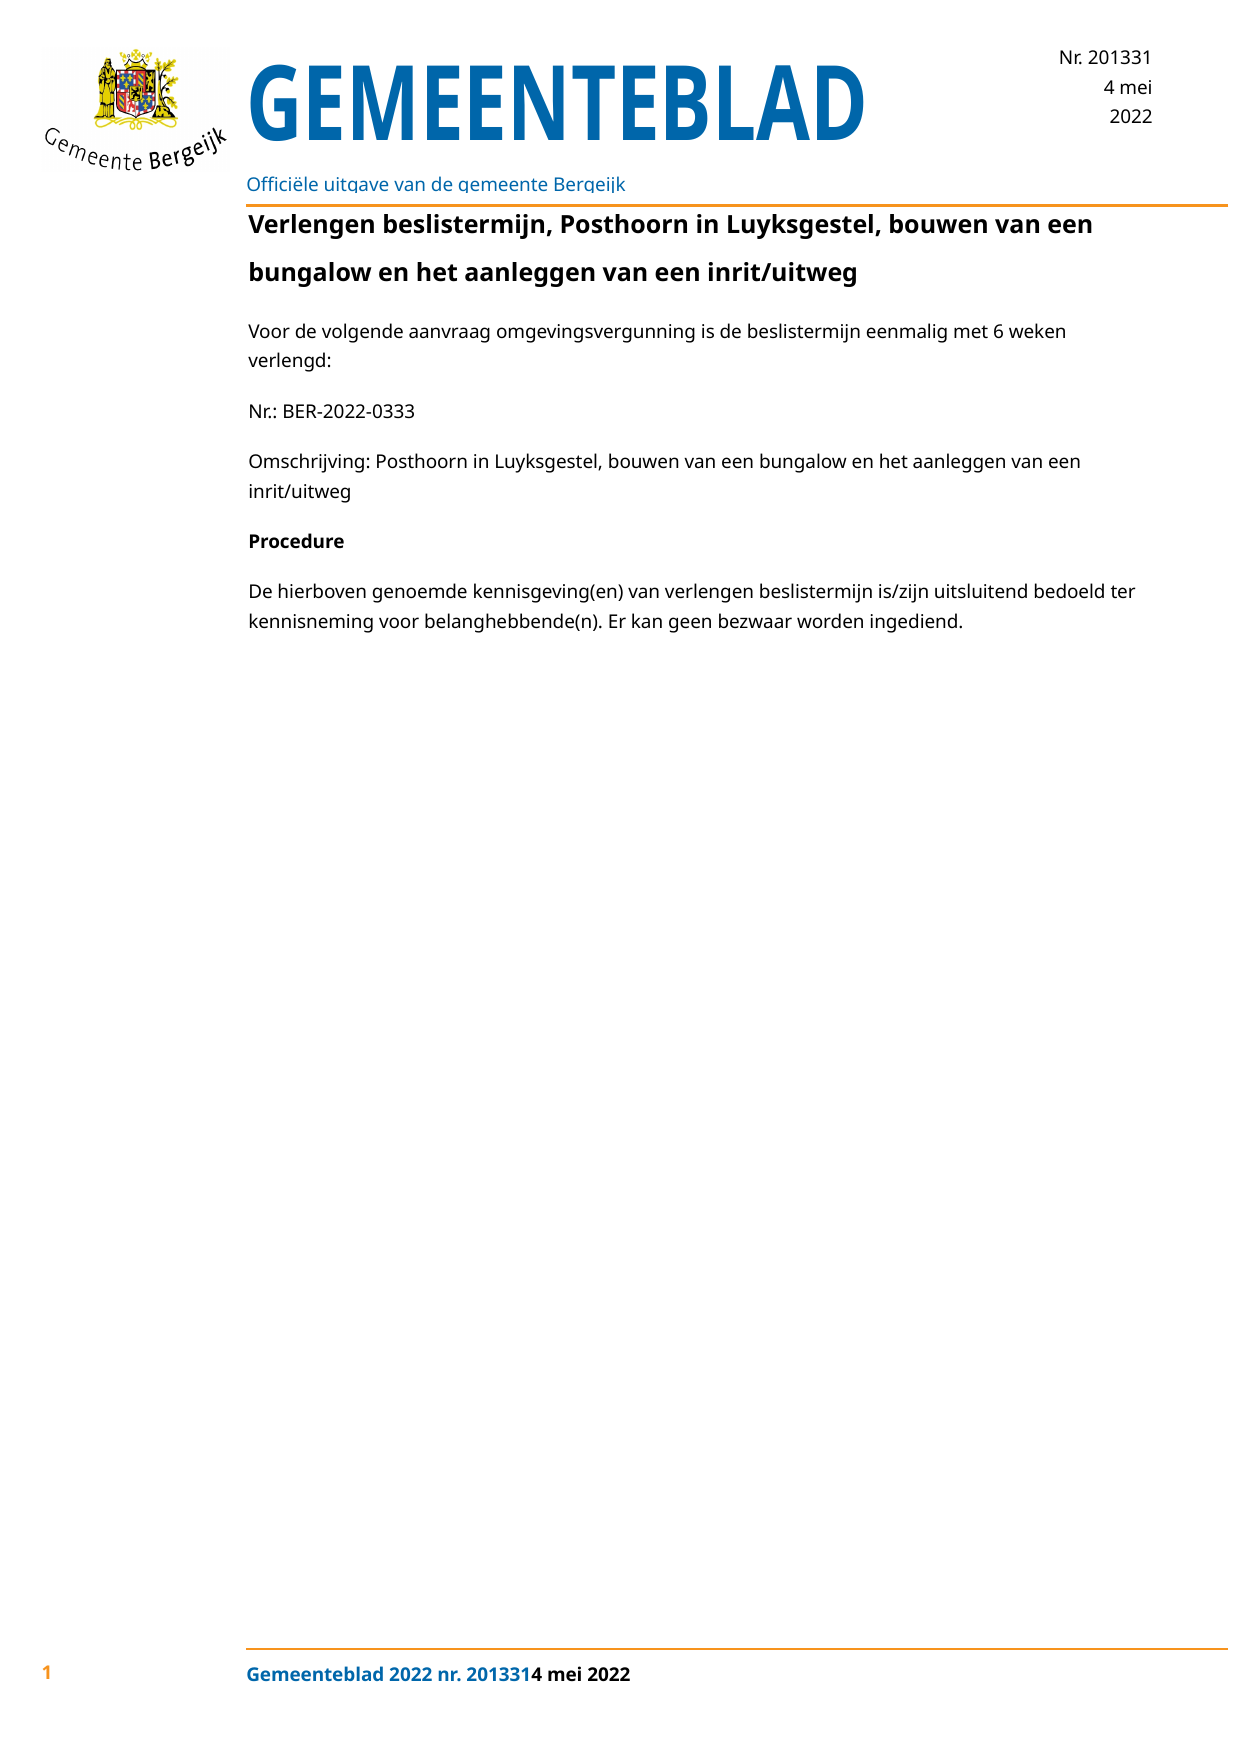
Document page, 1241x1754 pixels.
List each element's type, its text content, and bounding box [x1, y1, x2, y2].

text Nr.: BER-2022-0333 [248, 398, 1152, 424]
text Voor de volgende aanvraag omgevingsvergunning is de beslistermijn eenmalig met 6 weken verlengd: [248, 318, 1152, 373]
text Omschrijving: Posthoorn in Luyksgestel, bouwen van een bungalow en het aanleggen van een inrit/uitweg [248, 448, 1152, 504]
text Verlengen beslistermijn, Posthoorn in Luyksgestel, bouwen van een bungalow en het aanleggen van een inrit/uitweg [248, 207, 1152, 288]
picture [41, 47, 231, 172]
text Procedure [248, 528, 1152, 554]
text De hierboven genoemde kennisgeving(en) van verlengen beslistermijn is/zijn uitsluitend bedoeld ter kennisneming voor belanghebbende(n). Er kan geen bezwaar worden ingediend. [248, 579, 1152, 634]
